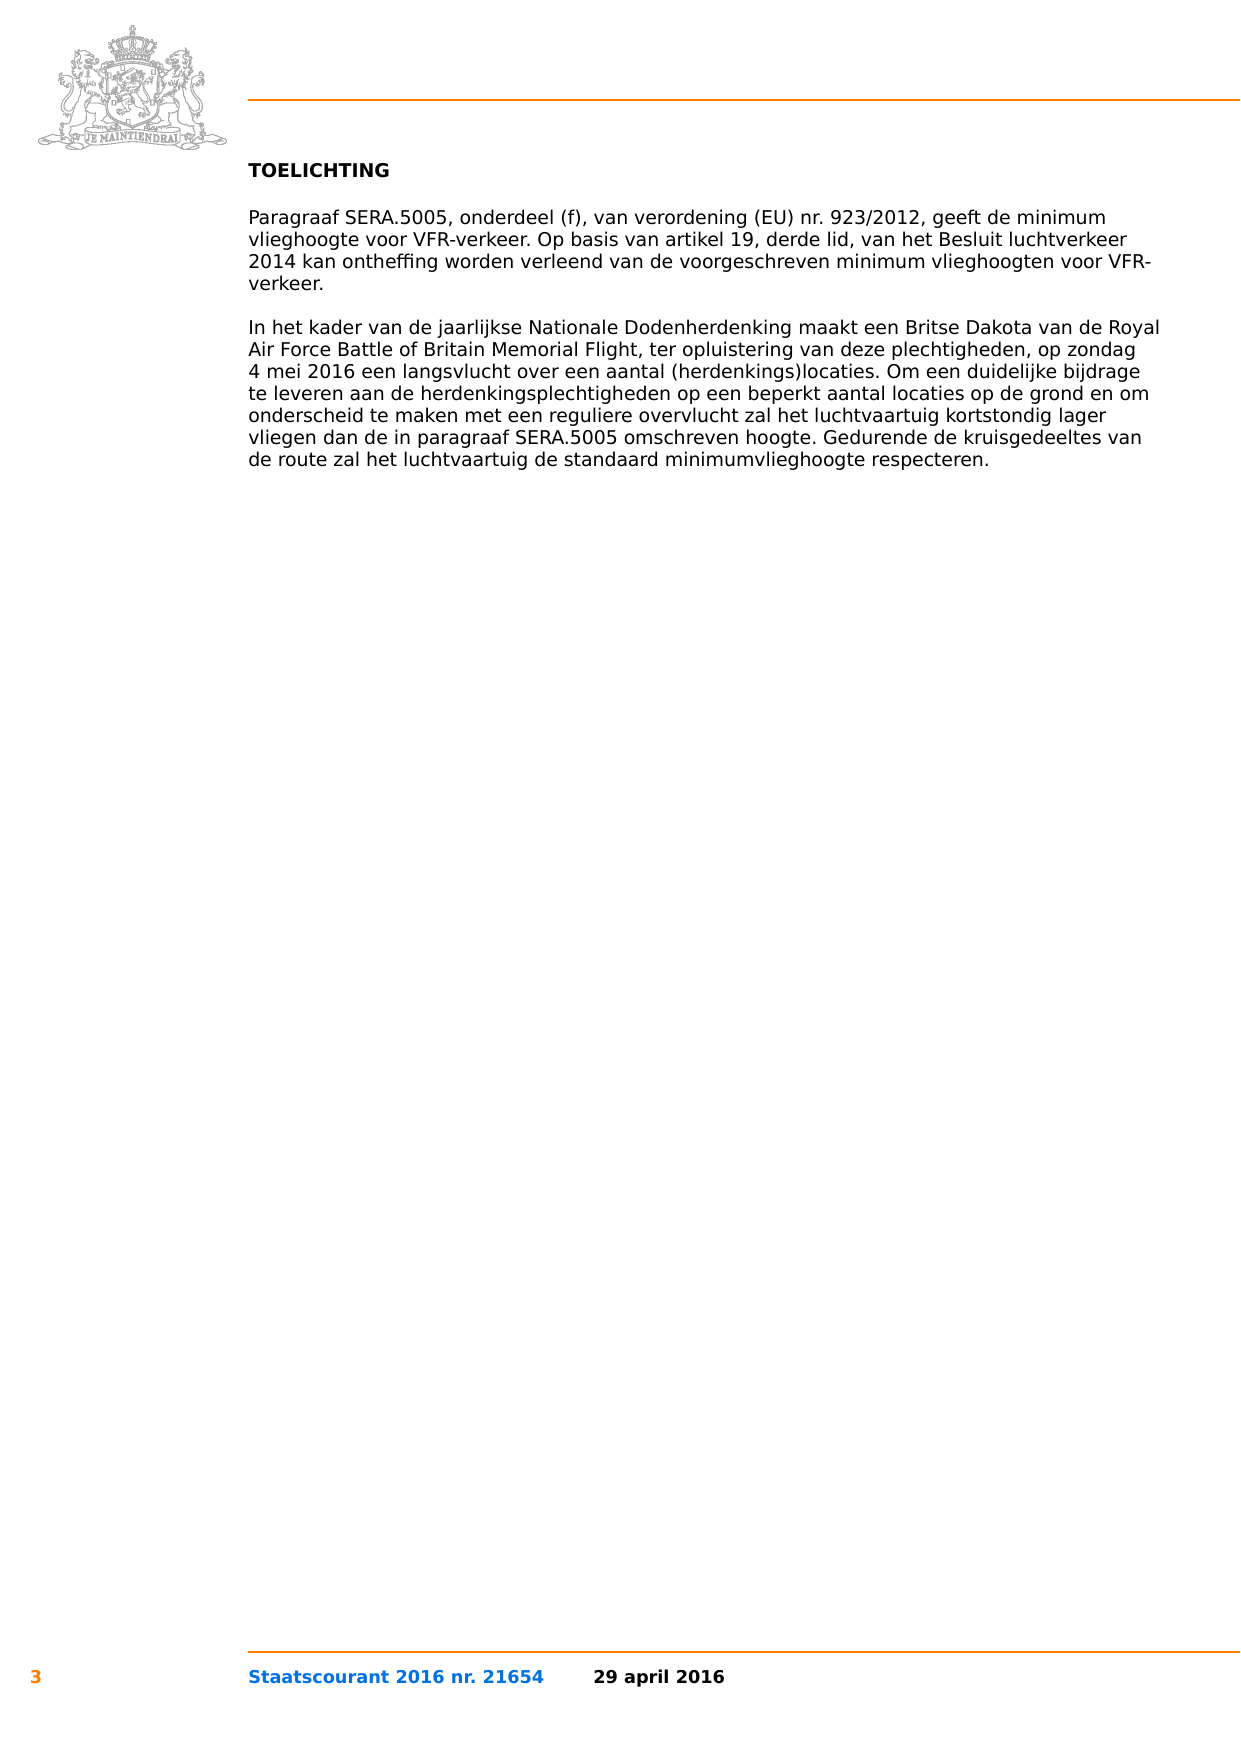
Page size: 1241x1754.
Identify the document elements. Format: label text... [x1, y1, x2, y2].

text Paragraaf SERA.5005, onderdeel (f), van verordening (EU) nr. 923/2012, geeft de minimum vlieghoogte voor VFR-verkeer. Op basis van artikel 19, derde lid, van het Besluit luchtverkeer 2014 kan ontheffing worden verleend van de voorgeschreven minimum vlieghoogten voor VFR-verkeer. [248, 207, 1163, 295]
text In het kader van de jaarlijkse Nationale Dodenherdenking maakt een Britse Dakota van de Royal Air Force Battle of Britain Memorial Flight, ter opluistering van deze plechtigheden, op zondag 4 mei 2016 een langsvlucht over een aantal (herdenkings)locaties. Om een duidelijke bijdrage te leveren aan de herdenkingsplechtigheden op een beperkt aantal locaties op de grond en om onderscheid te maken met een reguliere overvlucht zal het luchtvaartuig kortstondig lager vliegen dan de in paragraaf SERA.5005 omschreven hoogte. Gedurende de kruisgedeeltes van de route zal het luchtvaartuig de standaard minimumvlieghoogte respecteren. [248, 317, 1163, 471]
subtitle TOELICHTING [248, 160, 1163, 182]
picture [38, 25, 227, 150]
